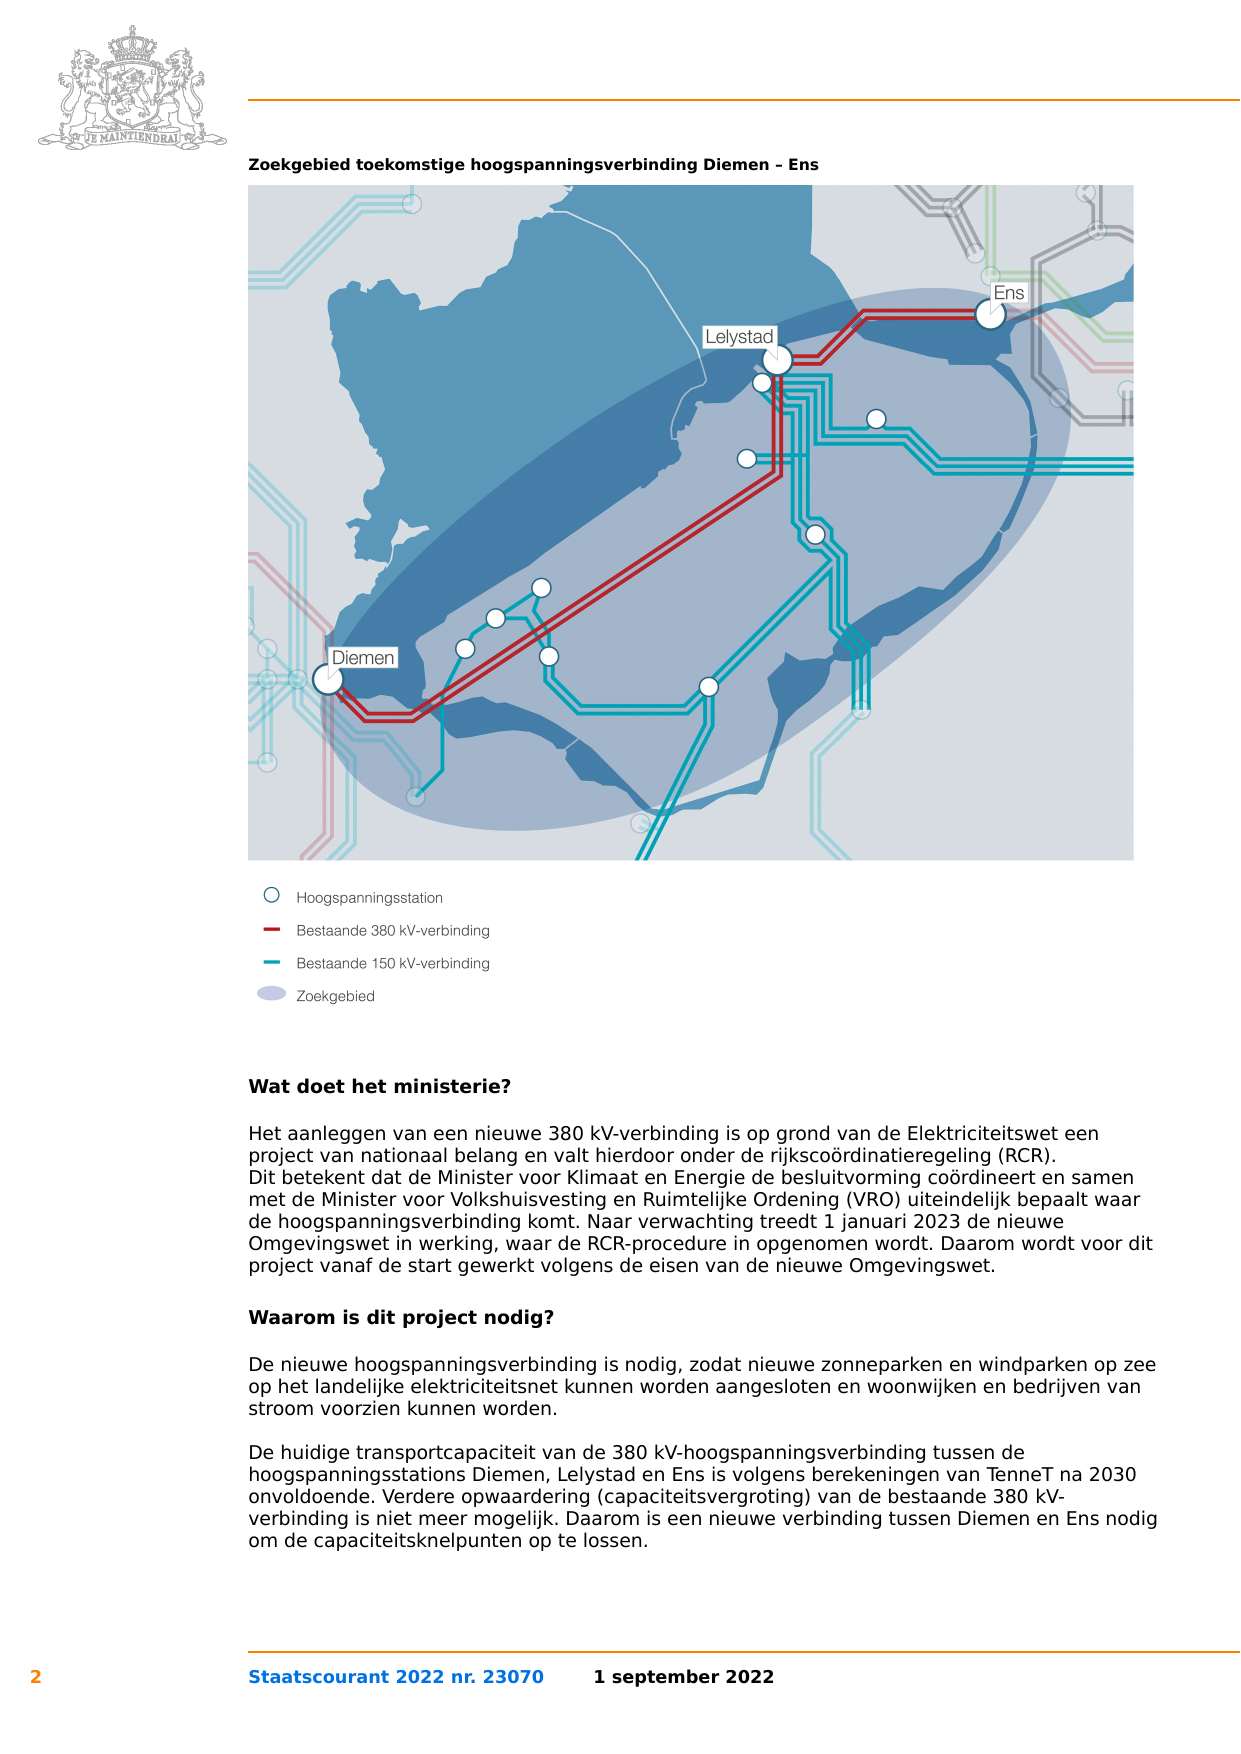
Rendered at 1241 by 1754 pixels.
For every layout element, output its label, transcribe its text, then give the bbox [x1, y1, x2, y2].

text Het aanleggen van een nieuwe 380 kV-verbinding is op grond van de Elektriciteitswet een project van nationaal belang en valt hierdoor onder de rijkscoördinatieregeling (RCR). [248, 1123, 1163, 1167]
picture [38, 25, 227, 150]
subtitle Waarom is dit project nodig? [248, 1307, 1163, 1329]
text De huidige transportcapaciteit van de 380 kV-hoogspanningsverbinding tussen de hoogspanningsstations Diemen, Lelystad en Ens is volgens berekeningen van TenneT na 2030 onvoldoende. Verdere opwaardering (capaciteitsvergroting) van de bestaande 380 kV-verbinding is niet meer mogelijk. Daarom is een nieuwe verbinding tussen Diemen en Ens nodig om de capaciteitsknelpunten op te lossen. [248, 1442, 1163, 1552]
text De nieuwe hoogspanningsverbinding is nodig, zodat nieuwe zonneparken en windparken op zee op het landelijke elektriciteitsnet kunnen worden aangesloten en woonwijken en bedrijven van stroom voorzien kunnen worden. [248, 1354, 1163, 1420]
subtitle Wat doet het ministerie? [248, 1076, 1163, 1098]
text Zoekgebied toekomstige hoogspanningsverbinding Diemen – Ens [248, 156, 1134, 174]
picture [248, 185, 1134, 1024]
text Dit betekent dat de Minister voor Klimaat en Energie de besluitvorming coördineert en samen met de Minister voor Volkshuisvesting en Ruimtelijke Ordening (VRO) uiteindelijk bepaalt waar de hoogspanningsverbinding komt. Naar verwachting treedt 1 januari 2023 de nieuwe Omgevingswet in werking, waar de RCR-procedure in opgenomen wordt. Daarom wordt voor dit project vanaf de start gewerkt volgens de eisen van de nieuwe Omgevingswet. [248, 1167, 1163, 1277]
